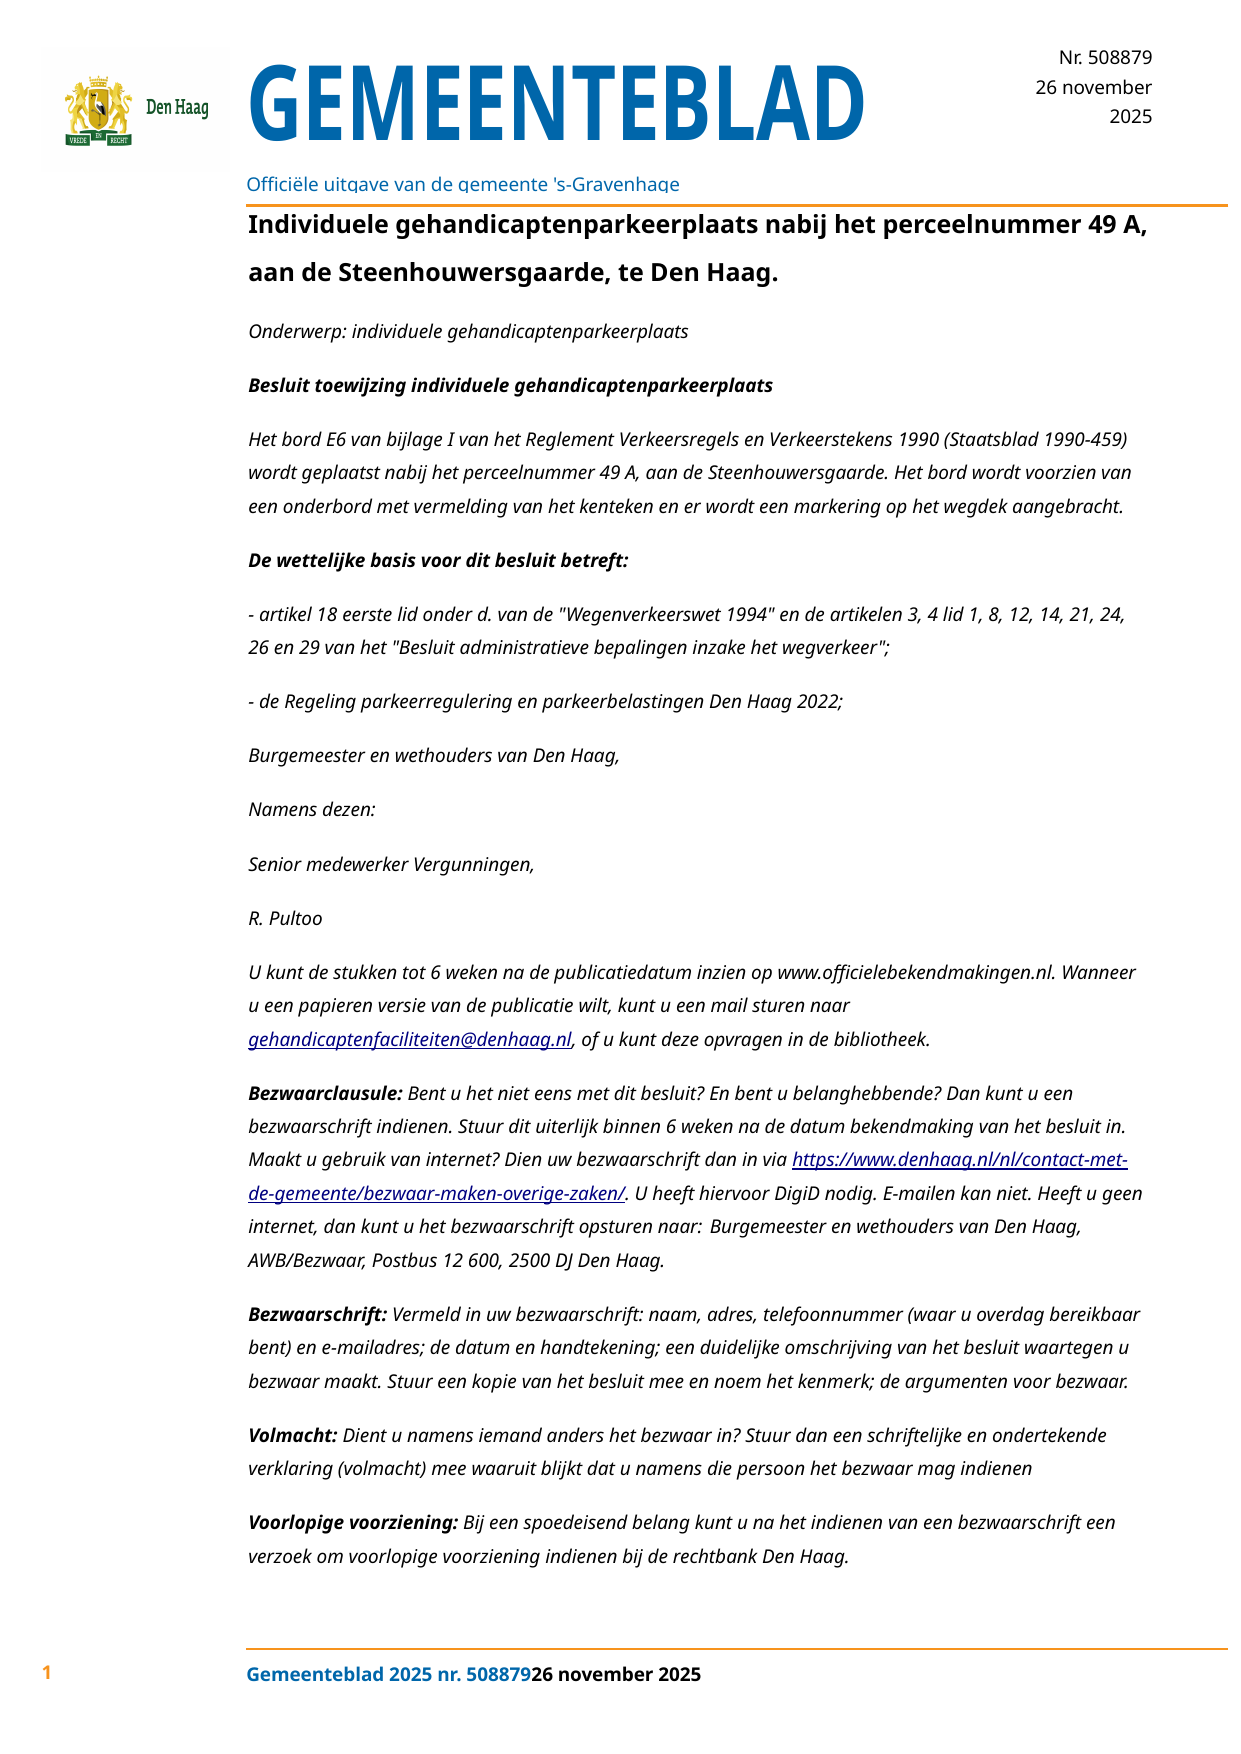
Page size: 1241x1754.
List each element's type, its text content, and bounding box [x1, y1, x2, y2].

text U kunt de stukken tot 6 weken na de publicatiedatum inzien op www.officielebekendmakingen.nl. Wanneer u een papieren versie van de publicatie wilt, kunt u een mail sturen naar gehandicaptenfaciliteiten@denhaag.nl, of u kunt deze opvragen in de bibliotheek. [248, 959, 1152, 1051]
text - artikel 18 eerste lid onder d. van de "Wegenverkeerswet 1994" en de artikelen 3, 4 lid 1, 8, 12, 14, 21, 24, 26 en 29 van het "Besluit administratieve bepalingen inzake het wegverkeer"; [248, 601, 1152, 660]
text Volmacht: Dient u namens iemand anders het bezwaar in? Stuur dan een schriftelijke en ondertekende verklaring (volmacht) mee waaruit blijkt dat u namens die persoon het bezwaar mag indienen [248, 1422, 1152, 1481]
text Senior medewerker Vergunningen, [248, 851, 1152, 876]
text Onderwerp: individuele gehandicaptenparkeerplaats [248, 318, 1152, 344]
text De wettelijke basis voor dit besluit betreft: [248, 547, 1152, 573]
text Bezwaarclausule: Bent u het niet eens met dit besluit? En bent u belanghebbende? Dan kunt u een bezwaarschrift indienen. Stuur dit uiterlijk binnen 6 weken na de datum bekendmaking van het besluit in. Maakt u gebruik van internet? Dien uw bezwaarschrift dan in via https://www.denhaag.nl/nl/contact-met-de-gemeente/bezwaar-maken-overige-zaken/. U heeft hiervoor DigiD nodig. E-mailen kan niet. Heeft u geen internet, dan kunt u het bezwaarschrift opsturen naar: Burgemeester en wethouders van Den Haag, AWB/Bezwaar, Postbus 12 600, 2500 DJ Den Haag. [248, 1080, 1152, 1273]
text Bezwaarschrift: Vermeld in uw bezwaarschrift: naam, adres, telefoonnummer (waar u overdag bereikbaar bent) en e-mailadres; de datum en handtekening; een duidelijke omschrijving van het besluit waartegen u bezwaar maakt. Stuur een kopie van het besluit mee en noem het kenmerk; de argumenten voor bezwaar. [248, 1301, 1152, 1394]
text - de Regeling parkeerregulering en parkeerbelastingen Den Haag 2022; [248, 688, 1152, 714]
text Namens dezen: [248, 797, 1152, 822]
text Individuele gehandicaptenparkeerplaats nabij het perceelnummer 49 A, aan de Steenhouwersgaarde, te Den Haag. [248, 207, 1152, 288]
text Voorlopige voorziening: Bij een spoedeisend belang kunt u na het indienen van een bezwaarschrift een verzoek om voorlopige voorziening indienen bij de rechtbank Den Haag. [248, 1509, 1152, 1569]
text R. Pultoo [248, 905, 1152, 931]
text Burgemeester en wethouders van Den Haag, [248, 743, 1152, 768]
text Besluit toewijzing individuele gehandicaptenparkeerplaats [248, 372, 1152, 398]
text Het bord E6 van bijlage I van het Reglement Verkeersregels en Verkeerstekens 1990 (Staatsblad 1990-459) wordt geplaatst nabij het perceelnummer 49 A, aan de Steenhouwersgaarde. Het bord wordt voorzien van een onderbord met vermelding van het kenteken en er wordt een markering op het wegdek aangebracht. [248, 426, 1152, 519]
picture [41, 47, 231, 172]
